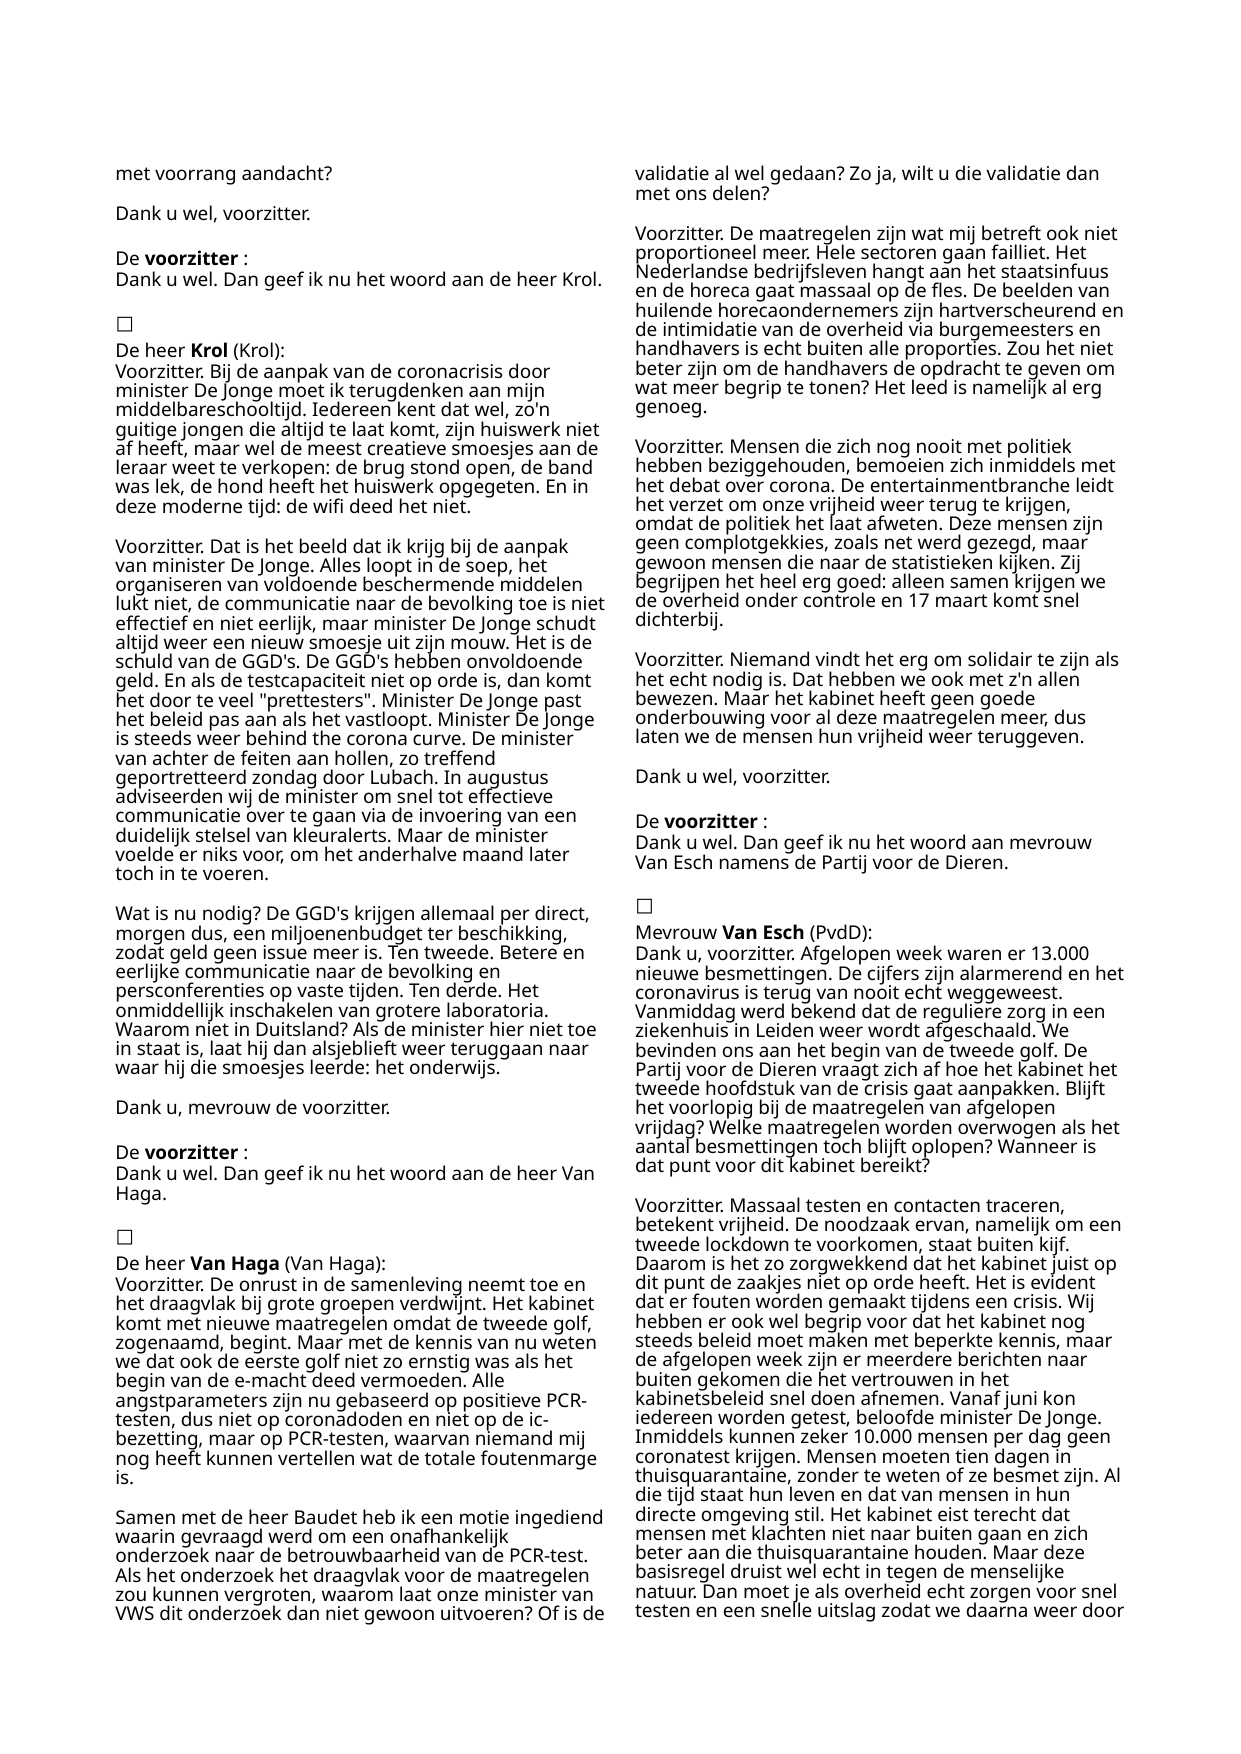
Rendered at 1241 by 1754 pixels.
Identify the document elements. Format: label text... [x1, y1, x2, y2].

text Dank u, voorzitter. Afgelopen week waren er 13.000 nieuwe besmettingen. De cijfers zijn alarmerend en het coronavirus is terug van nooit echt weggeweest. Vanmiddag werd bekend dat de reguliere zorg in een ziekenhuis in Leiden weer wordt afgeschaald. We bevinden ons aan het begin van de tweede golf. De Partij voor de Dieren vraagt zich af hoe het kabinet het tweede hoofdstuk van de crisis gaat aanpakken. Blijft het voorlopig bij de maatregelen van afgelopen vrijdag? Welke maatregelen worden overwogen als het aantal besmettingen toch blijft oplopen? Wanneer is dat punt voor dit kabinet bereikt? [635, 945, 1125, 1176]
text Voorzitter. De onrust in de samenleving neemt toe en het draagvlak bij grote groepen verdwijnt. Het kabinet komt met nieuwe maatregelen omdat de tweede golf, zogenaamd, begint. Maar met de kennis van nu weten we dat ook de eerste golf niet zo ernstig was als het begin van de e-macht deed vermoeden. Alle angstparameters zijn nu gebaseerd op positieve PCR-testen, dus niet op coronadoden en niet op de ic-bezetting, maar op PCR-testen, waarvan niemand mij nog heeft kunnen vertellen wat de totale foutenmarge is. [115, 1276, 605, 1488]
text De heer Van Haga (Van Haga): [115, 1250, 605, 1276]
text Voorzitter. De maatregelen zijn wat mij betreft ook niet proportioneel meer. Hele sectoren gaan failliet. Het Nederlandse bedrijfsleven hangt aan het staatsinfuus en de horeca gaat massaal op de fles. De beelden van huilende horecaondernemers zijn hartverscheurend en de intimidatie van de overheid via burgemeesters en handhavers is echt buiten alle proporties. Zou het niet beter zijn om de handhavers de opdracht te geven om wat meer begrip te tonen? Het leed is namelijk al erg genoeg. [635, 224, 1125, 417]
text Dank u wel. Dan geef ik nu het woord aan de heer Krol. [115, 271, 605, 290]
text Dank u wel. Dan geef ik nu het woord aan de heer Van Haga. [115, 1165, 605, 1204]
text validatie al wel gedaan? Zo ja, wilt u die validatie dan met ons delen? [635, 165, 1125, 204]
text Dank u wel, voorzitter. [115, 205, 605, 224]
text Wat is nu nodig? De GGD's krijgen allemaal per direct, morgen dus, een miljoenenbudget ter beschikking, zodat geld geen issue meer is. Ten tweede. Betere en eerlijke communicatie naar de bevolking en persconferenties op vaste tijden. Ten derde. Het onmiddellijk inschakelen van grotere laboratoria. Waarom niet in Duitsland? Als de minister hier niet toe in staat is, laat hij dan alsjeblieft weer teruggaan naar waar hij die smoesjes leerde: het onderwijs. [115, 905, 605, 1079]
text ⬜ [635, 894, 1125, 919]
text Voorzitter. Bij de aanpak van de coronacrisis door minister De Jonge moet ik terugdenken aan mijn middelbareschooltijd. Iedereen kent dat wel, zo'n guitige jongen die altijd te laat komt, zijn huiswerk niet af heeft, maar wel de meest creatieve smoesjes aan de leraar weet te verkopen: de brug stond open, de band was lek, de hond heeft het huiswerk opgegeten. En in deze moderne tijd: de wifi deed het niet. [115, 363, 605, 517]
text Samen met de heer Baudet heb ik een motie ingediend waarin gevraagd werd om een onafhankelijk onderzoek naar de betrouwbaarheid van de PCR-test. Als het onderzoek het draagvlak voor de maatregelen zou kunnen vergroten, waarom laat onze minister van VWS dit onderzoek dan niet gewoon uitvoeren? Of is de [115, 1509, 605, 1624]
text De voorzitter : [635, 809, 1125, 834]
text met voorrang aandacht? [115, 165, 605, 184]
text De voorzitter : [115, 1139, 605, 1165]
text De heer Krol (Krol): [115, 337, 605, 363]
text Dank u wel. Dan geef ik nu het woord aan mevrouw Van Esch namens de Partij voor de Dieren. [635, 834, 1125, 873]
text Dank u wel, voorzitter. [635, 768, 1125, 788]
text De voorzitter : [115, 245, 605, 271]
text Voorzitter. Dat is het beeld dat ik krijg bij de aanpak van minister De Jonge. Alles loopt in de soep, het organiseren van voldoende beschermende middelen lukt niet, de communicatie naar de bevolking toe is niet effectief en niet eerlijk, maar minister De Jonge schudt altijd weer een nieuw smoesje uit zijn mouw. Het is de schuld van de GGD's. De GGD's hebben onvoldoende geld. En als de testcapaciteit niet op orde is, dan komt het door te veel "prettesters". Minister De Jonge past het beleid pas aan als het vastloopt. Minister De Jonge is steeds weer behind the corona curve. De minister van achter de feiten aan hollen, zo treffend geportretteerd zondag door Lubach. In augustus adviseerden wij de minister om snel tot effectieve communicatie over te gaan via de invoering van een duidelijk stelsel van kleuralerts. Maar de minister voelde er niks voor, om het anderhalve maand later toch in te voeren. [115, 538, 605, 884]
text Voorzitter. Massaal testen en contacten traceren, betekent vrijheid. De noodzaak ervan, namelijk om een tweede lockdown te voorkomen, staat buiten kijf. Daarom is het zo zorgwekkend dat het kabinet juist op dit punt de zaakjes niet op orde heeft. Het is evident dat er fouten worden gemaakt tijdens een crisis. Wij hebben er ook wel begrip voor dat het kabinet nog steeds beleid moet maken met beperkte kennis, maar de afgelopen week zijn er meerdere berichten naar buiten gekomen die het vertrouwen in het kabinetsbeleid snel doen afnemen. Vanaf juni kon iedereen worden getest, beloofde minister De Jonge. Inmiddels kunnen zeker 10.000 mensen per dag geen coronatest krijgen. Mensen moeten tien dagen in thuisquarantaine, zonder te weten of ze besmet zijn. Al die tijd staat hun leven en dat van mensen in hun directe omgeving stil. Het kabinet eist terecht dat mensen met klachten niet naar buiten gaan en zich beter aan die thuisquarantaine houden. Maar deze basisregel druist wel echt in tegen de menselijke natuur. Dan moet je als overheid echt zorgen voor snel testen en een snelle uitslag zodat we daarna weer door [635, 1197, 1125, 1621]
text Voorzitter. Mensen die zich nog nooit met politiek hebben beziggehouden, bemoeien zich inmiddels met het debat over corona. De entertainmentbranche leidt het verzet om onze vrijheid weer terug te krijgen, omdat de politiek het laat afweten. Deze mensen zijn geen complotgekkies, zoals net werd gezegd, maar gewoon mensen die naar de statistieken kijken. Zij begrijpen het heel erg goed: alleen samen krijgen we de overheid onder controle en 17 maart komt snel dichterbij. [635, 438, 1125, 631]
text ⬜ [115, 1224, 605, 1250]
text ⬜ [115, 311, 605, 337]
text Dank u, mevrouw de voorzitter. [115, 1099, 605, 1119]
text Voorzitter. Niemand vindt het erg om solidair te zijn als het echt nodig is. Dat hebben we ook met z'n allen bewezen. Maar het kabinet heeft geen goede onderbouwing voor al deze maatregelen meer, dus laten we de mensen hun vrijheid weer teruggeven. [635, 651, 1125, 748]
text Mevrouw Van Esch (PvdD): [635, 919, 1125, 945]
